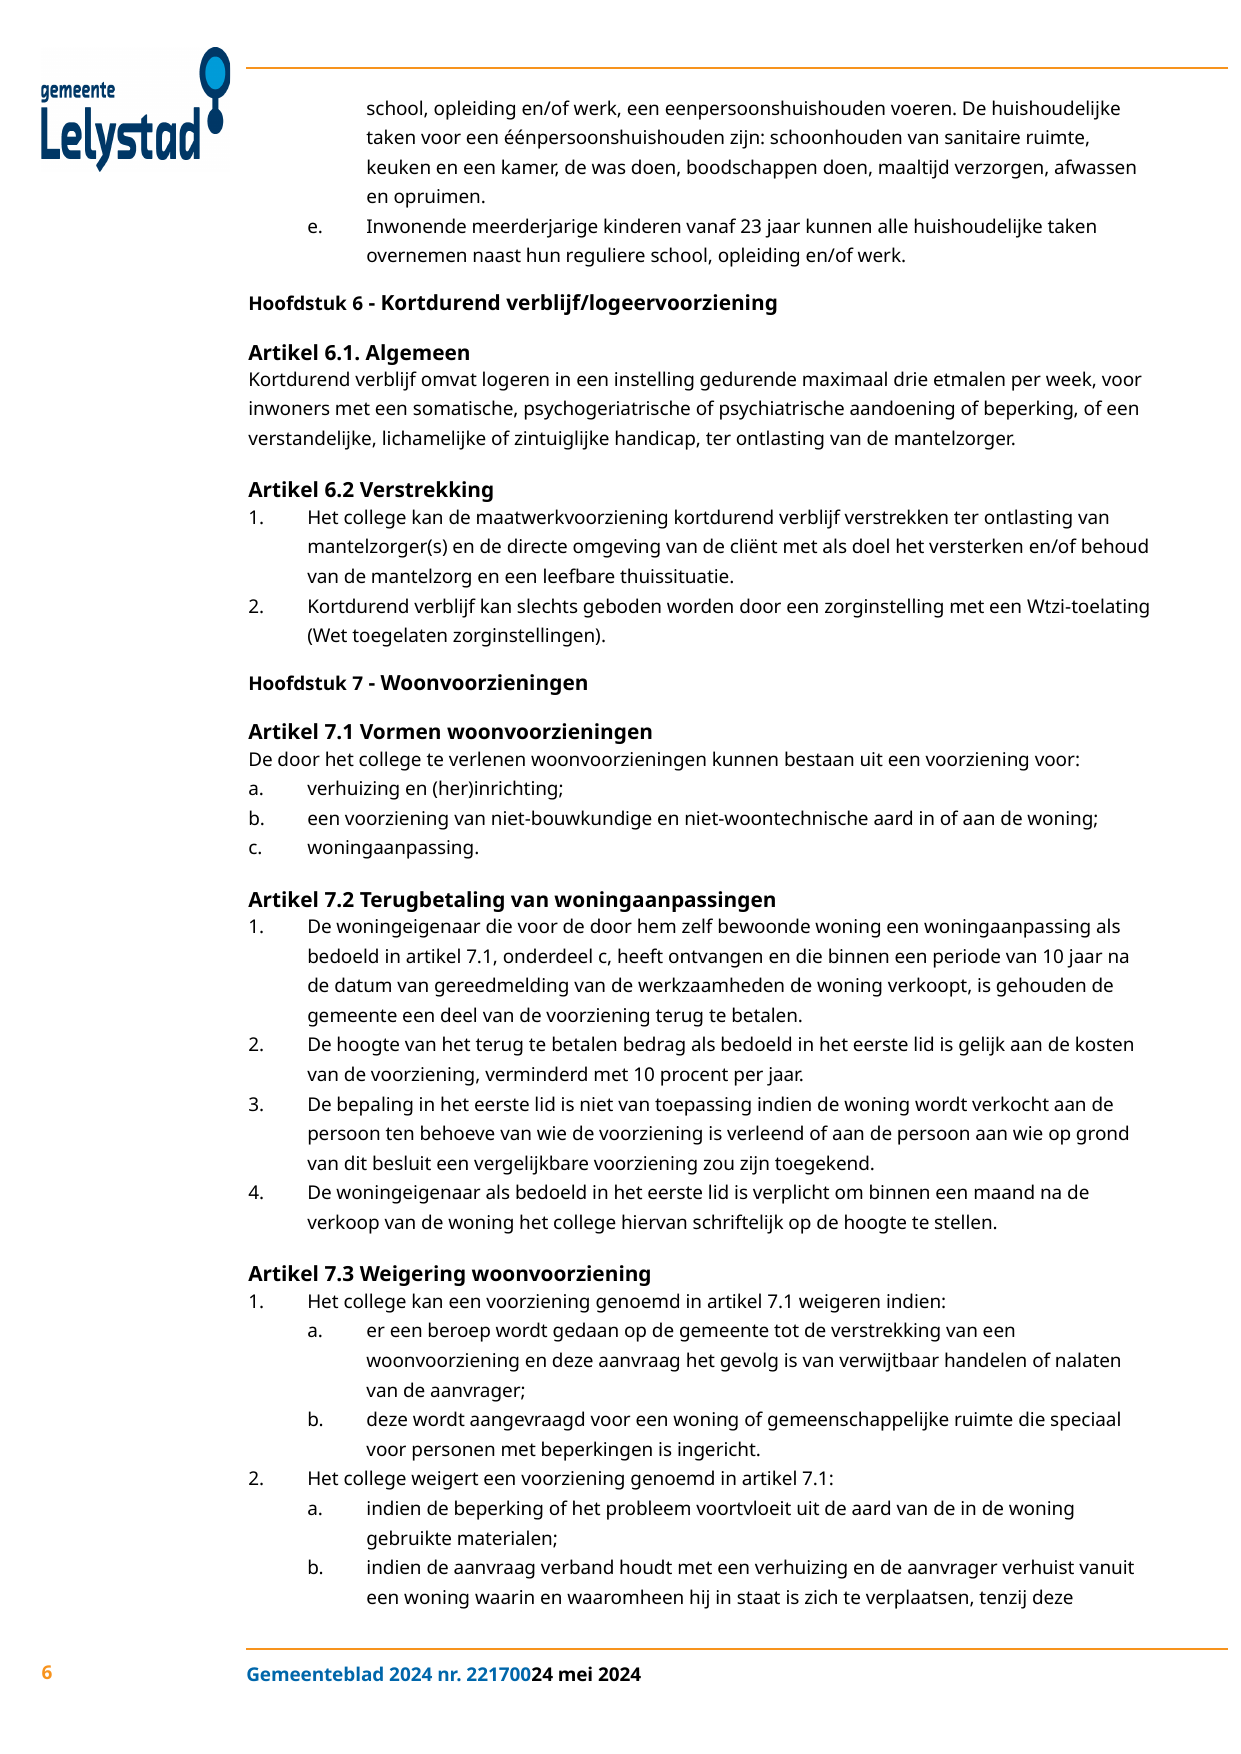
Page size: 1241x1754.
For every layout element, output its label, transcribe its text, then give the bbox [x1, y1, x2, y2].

list De bepaling in het eerste lid is niet van toepassing indien de woning wordt verkocht aan de persoon ten behoeve van wie de voorziening is verleend of aan de persoon aan wie op grond van dit besluit een vergelijkbare voorziening zou zijn toegekend. [248, 1091, 1152, 1176]
list school, opleiding en/of werk, een eenpersoonshuishouden voeren. De huishoudelijke taken voor een éénpersoonshuishouden zijn: schoonhouden van sanitaire ruimte, keuken en een kamer, de was doen, boodschappen doen, maaltijd verzorgen, afwassen en opruimen. [307, 95, 1152, 209]
list er een beroep wordt gedaan op de gemeente tot de verstrekking van een woonvoorziening en deze aanvraag het gevolg is van verwijtbaar handelen of nalaten van de aanvrager; [307, 1318, 1152, 1402]
list een voorziening van niet-bouwkundige en niet-woontechnische aard in of aan de woning; [248, 805, 1152, 831]
text Kortdurend verblijf omvat logeren in een instelling gedurende maximaal drie etmalen per week, voor inwoners met een somatische, psychogeriatrische of psychiatrische aandoening of beperking, of een verstandelijke, lichamelijke of zintuiglijke handicap, ter ontlasting van de mantelzorger. [248, 366, 1152, 451]
list deze wordt aangevraagd voor een woning of gemeenschappelijke ruimte die speciaal voor personen met beperkingen is ingericht. [307, 1406, 1152, 1462]
picture [41, 47, 231, 172]
list De hoogte van het terug te betalen bedrag als bedoeld in het eerste lid is gelijk aan de kosten van de voorziening, verminderd met 10 procent per jaar. [248, 1032, 1152, 1087]
list indien de beperking of het probleem voortvloeit uit de aard van de in de woning gebruikte materialen; [307, 1495, 1152, 1550]
list Inwonende meerderjarige kinderen vanaf 23 jaar kunnen alle huishoudelijke taken overnemen naast hun reguliere school, opleiding en/of werk. [307, 213, 1152, 268]
list verhuizing en (her)inrichting; [248, 775, 1152, 801]
list Het college weigert een voorziening genoemd in artikel 7.1: [248, 1466, 1152, 1491]
list Kortdurend verblijf kan slechts geboden worden door een zorginstelling met een Wtzi-toelating (Wet toegelaten zorginstellingen). [248, 593, 1152, 648]
list indien de aanvraag verband houdt met een verhuizing en de aanvrager verhuist vanuit een woning waarin en waaromheen hij in staat is zich te verplaatsen, tenzij deze [307, 1554, 1152, 1609]
list De woningeigenaar die voor de door hem zelf bewoonde woning een woningaanpassing als bedoeld in artikel 7.1, onderdeel c, heeft ontvangen en die binnen een periode van 10 jaar na de datum van gereedmelding van de werkzaamheden de woning verkoopt, is gehouden de gemeente een deel van de voorziening terug te betalen. [248, 913, 1152, 1028]
list Het college kan een voorziening genoemd in artikel 7.1 weigeren indien: [248, 1288, 1152, 1314]
list woningaanpassing. [248, 834, 1152, 860]
text Hoofdstuk 6 - Kortdurend verblijf/logeervoorziening [248, 288, 1152, 317]
text Artikel 6.2 Verstrekking [248, 476, 1152, 504]
text Hoofdstuk 7 - Woonvoorzieningen [248, 668, 1152, 696]
text De door het college te verlenen woonvoorzieningen kunnen bestaan uit een voorziening voor: [248, 746, 1152, 771]
text Artikel 7.2 Terugbetaling van woningaanpassingen [248, 885, 1152, 913]
list Het college kan de maatwerkvoorziening kortdurend verblijf verstrekken ter ontlasting van mantelzorger(s) en de directe omgeving van de cliënt met als doel het versterken en/of behoud van de mantelzorg en een leefbare thuissituatie. [248, 504, 1152, 589]
text Artikel 7.3 Weigering woonvoorziening [248, 1259, 1152, 1288]
text Artikel 7.1 Vormen woonvoorzieningen [248, 717, 1152, 746]
text Artikel 6.1. Algemeen [248, 338, 1152, 366]
list De woningeigenaar als bedoeld in het eerste lid is verplicht om binnen een maand na de verkoop van de woning het college hiervan schriftelijk op de hoogte te stellen. [248, 1179, 1152, 1235]
